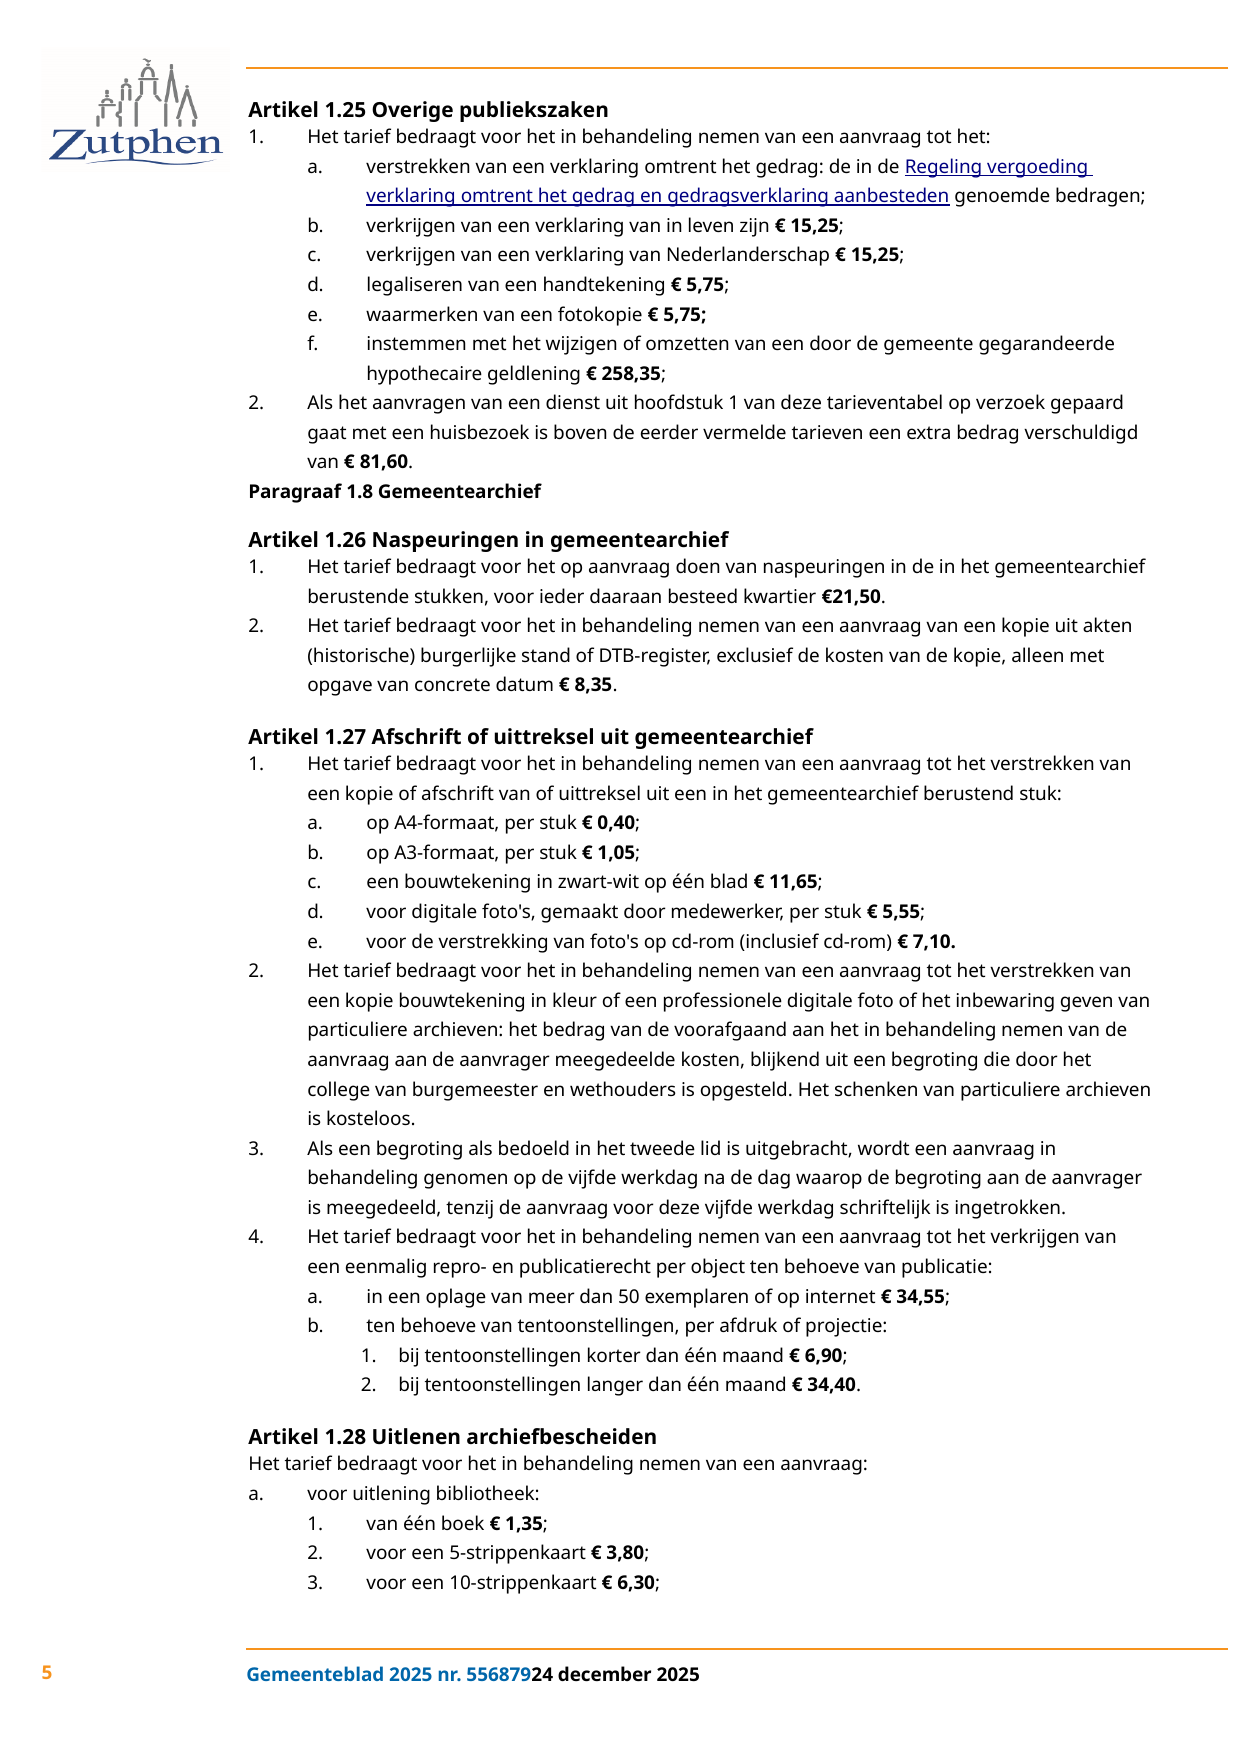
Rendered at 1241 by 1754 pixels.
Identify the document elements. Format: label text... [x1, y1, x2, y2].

list waarmerken van een fotokopie € 5,75; [307, 301, 1152, 326]
list op A3-formaat, per stuk € 1,05; [307, 839, 1152, 865]
list bij tentoonstellingen korter dan één maand € 6,90; [361, 1342, 1152, 1368]
list Het tarief bedraagt voor het in behandeling nemen van een aanvraag tot het verstrekken van een kopie bouwtekening in kleur of een professionele digitale foto of het inbewaring geven van particuliere archieven: het bedrag van de voorafgaand aan het in behandeling nemen van de aanvraag aan de aanvrager meegedeelde kosten, blijkend uit een begroting die door het college van burgemeester en wethouders is opgesteld. Het schenken van particuliere archieven is kosteloos. [248, 957, 1152, 1131]
list voor een 10-strippenkaart € 6,30; [307, 1569, 1152, 1594]
picture [41, 47, 231, 172]
text Artikel 1.27 Afschrift of uittreksel uit gemeentearchief [248, 722, 1152, 750]
list voor een 5-strippenkaart € 3,80; [307, 1539, 1152, 1565]
text Artikel 1.26 Naspeuringen in gemeentearchief [248, 525, 1152, 553]
list voor digitale foto's, gemaakt door medewerker, per stuk € 5,55; [307, 898, 1152, 924]
list een bouwtekening in zwart-wit op één blad € 11,65; [307, 869, 1152, 894]
list verkrijgen van een verklaring van in leven zijn € 15,25; [307, 212, 1152, 238]
text Artikel 1.25 Overige publiekszaken [248, 95, 1152, 123]
list ten behoeve van tentoonstellingen, per afdruk of projectie: [307, 1312, 1152, 1338]
list legaliseren van een handtekening € 5,75; [307, 271, 1152, 297]
list op A4-formaat, per stuk € 0,40; [307, 809, 1152, 835]
list Het tarief bedraagt voor het in behandeling nemen van een aanvraag van een kopie uit akten (historische) burgerlijke stand of DTB-register, exclusief de kosten van de kopie, alleen met opgave van concrete datum € 8,35. [248, 612, 1152, 697]
list Het tarief bedraagt voor het in behandeling nemen van een aanvraag tot het verstrekken van een kopie of afschrift van of uittreksel uit een in het gemeentearchief berustend stuk: [248, 750, 1152, 806]
list Als een begroting als bedoeld in het tweede lid is uitgebracht, wordt een aanvraag in behandeling genomen op de vijfde werkdag na de dag waarop de begroting aan de aanvrager is meegedeeld, tenzij de aanvraag voor deze vijfde werkdag schriftelijk is ingetrokken. [248, 1135, 1152, 1220]
list Als het aanvragen van een dienst uit hoofdstuk 1 van deze tarieventabel op verzoek gepaard gaat met een huisbezoek is boven de eerder vermelde tarieven een extra bedrag verschuldigd van € 81,60. [248, 389, 1152, 474]
list Het tarief bedraagt voor het in behandeling nemen van een aanvraag tot het verkrijgen van een eenmalig repro- en publicatierecht per object ten behoeve van publicatie: [248, 1224, 1152, 1279]
list voor uitlening bibliotheek: [248, 1480, 1152, 1506]
list bij tentoonstellingen langer dan één maand € 34,40. [361, 1372, 1152, 1397]
text Het tarief bedraagt voor het in behandeling nemen van een aanvraag: [248, 1451, 1152, 1476]
text Paragraaf 1.8 Gemeentearchief [248, 478, 1152, 504]
list Het tarief bedraagt voor het op aanvraag doen van naspeuringen in de in het gemeentearchief berustende stukken, voor ieder daaraan besteed kwartier €21,50. [248, 553, 1152, 608]
list Het tarief bedraagt voor het in behandeling nemen van een aanvraag tot het: [248, 123, 1152, 149]
text Artikel 1.28 Uitlenen archiefbescheiden [248, 1422, 1152, 1451]
list van één boek € 1,35; [307, 1510, 1152, 1535]
list voor de verstrekking van foto's op cd-rom (inclusief cd-rom) € 7,10. [307, 928, 1152, 954]
list in een oplage van meer dan 50 exemplaren of op internet € 34,55; [307, 1283, 1152, 1309]
list verkrijgen van een verklaring van Nederlanderschap € 15,25; [307, 242, 1152, 267]
list instemmen met het wijzigen of omzetten van een door de gemeente gegarandeerde hypothecaire geldlening € 258,35; [307, 330, 1152, 386]
list verstrekken van een verklaring omtrent het gedrag: de in de Regeling vergoeding verklaring omtrent het gedrag en gedragsverklaring aanbesteden genoemde bedragen; [307, 153, 1152, 208]
